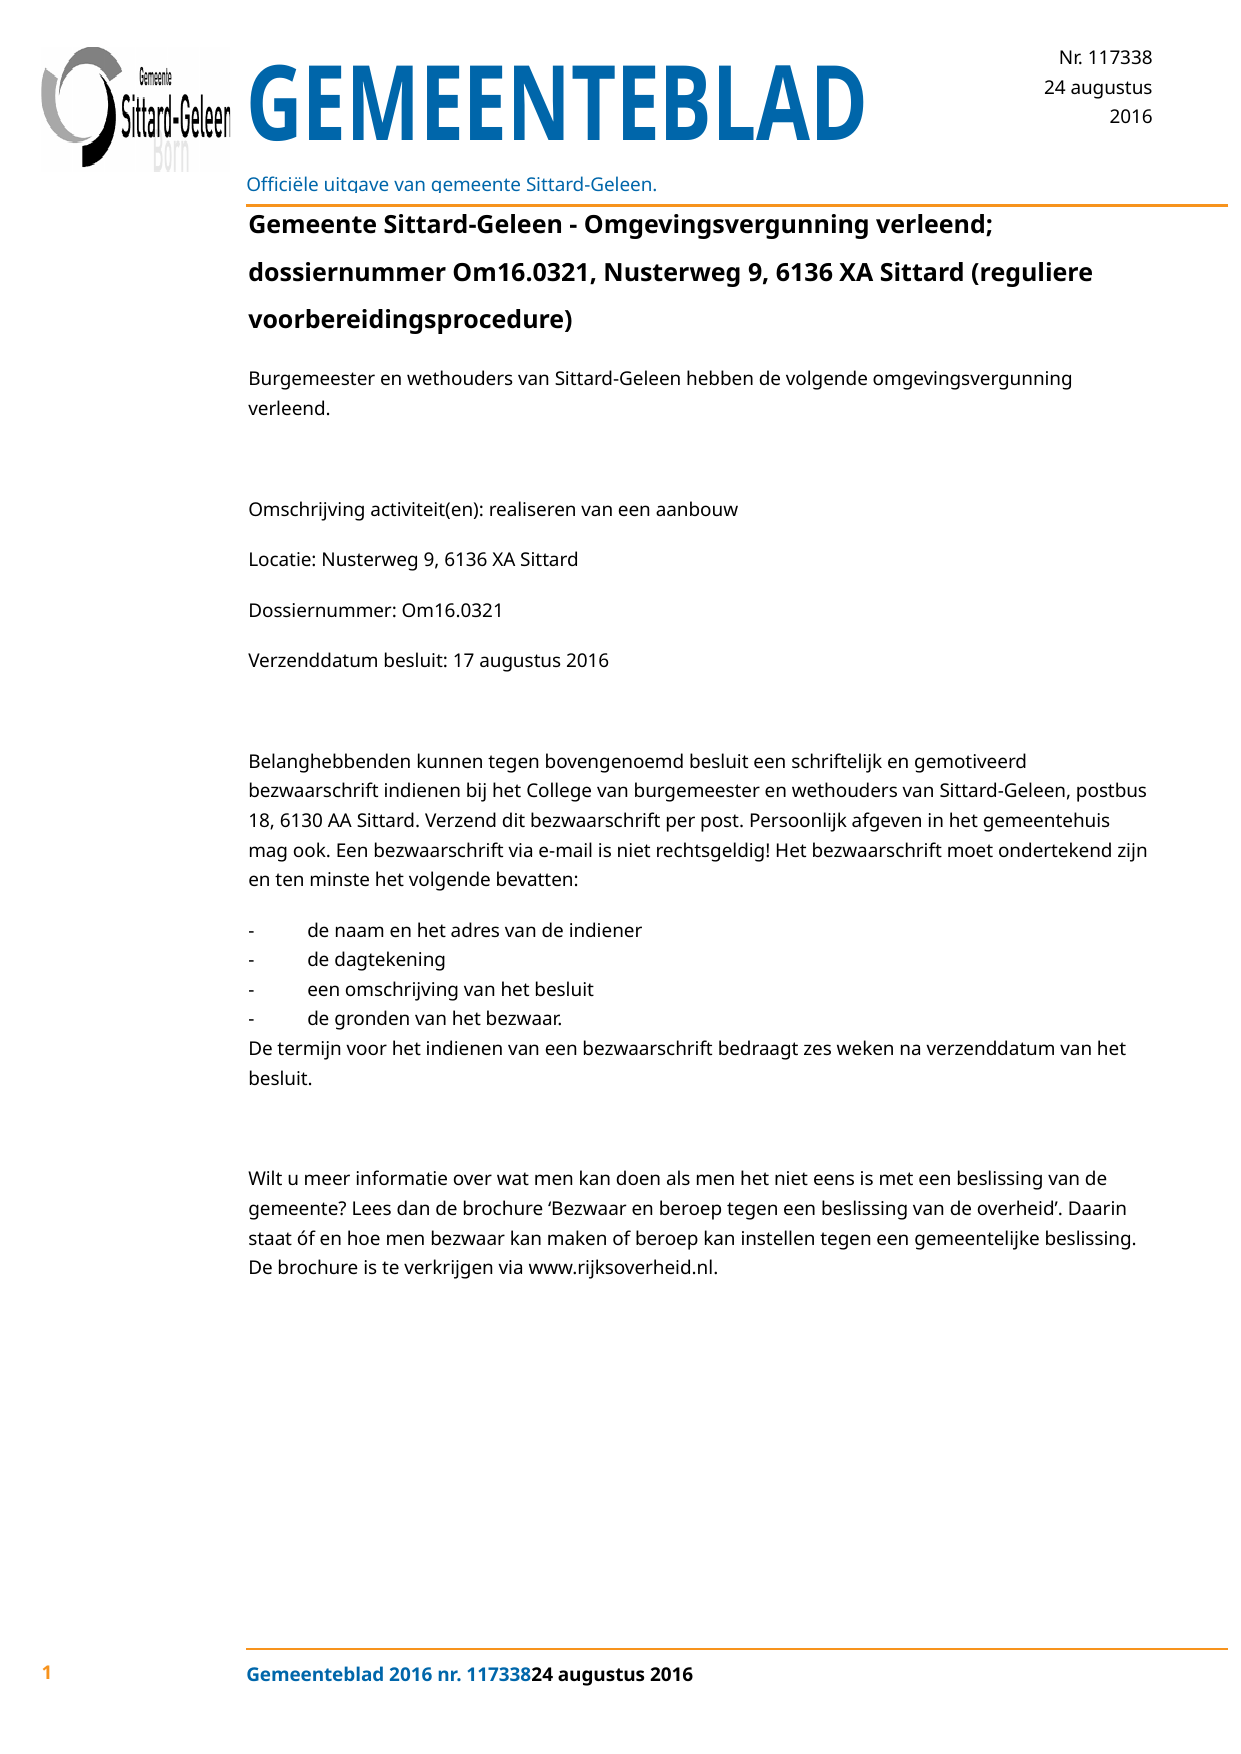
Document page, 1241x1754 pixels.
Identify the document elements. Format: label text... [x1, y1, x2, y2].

text Locatie: Nusterweg 9, 6136 XA Sittard [248, 546, 1152, 572]
list een omschrijving van het besluit [248, 976, 1152, 1002]
text De termijn voor het indienen van een bezwaarschrift bedraagt zes weken na verzenddatum van het besluit. [248, 1035, 1152, 1090]
list de naam en het adres van de indiener [248, 917, 1152, 942]
text Burgemeester en wethouders van Sittard-Geleen hebben de volgende omgevingsvergunning verleend. [248, 366, 1152, 421]
text Dossiernummer: Om16.0321 [248, 597, 1152, 622]
text Wilt u meer informatie over wat men kan doen als men het niet eens is met een beslissing van de gemeente? Lees dan de brochure ‘Bezwaar en beroep tegen een beslissing van de overheid’. Daarin staat óf en hoe men bezwaar kan maken of beroep kan instellen tegen een gemeentelijke beslissing. De brochure is te verkrijgen via www.rijksoverheid.nl. [248, 1166, 1152, 1280]
picture [41, 47, 231, 172]
list de dagtekening [248, 946, 1152, 972]
list de gronden van het bezwaar. [248, 1006, 1152, 1031]
text Verzenddatum besluit: 17 augustus 2016 [248, 647, 1152, 673]
text Omschrijving activiteit(en): realiseren van een aanbouw [248, 496, 1152, 522]
text Belanghebbenden kunnen tegen bovengenoemd besluit een schriftelijk en gemotiveerd bezwaarschrift indienen bij het College van burgemeester en wethouders van Sittard-Geleen, postbus 18, 6130 AA Sittard. Verzend dit bezwaarschrift per post. Persoonlijk afgeven in het gemeentehuis mag ook. Een bezwaarschrift via e-mail is niet rechtsgeldig! Het bezwaarschrift moet ondertekend zijn en ten minste het volgende bevatten: [248, 748, 1152, 892]
text Gemeente Sittard-Geleen - Omgevingsvergunning verleend; dossiernummer Om16.0321, Nusterweg 9, 6136 XA Sittard (reguliere voorbereidingsprocedure) [248, 207, 1152, 336]
